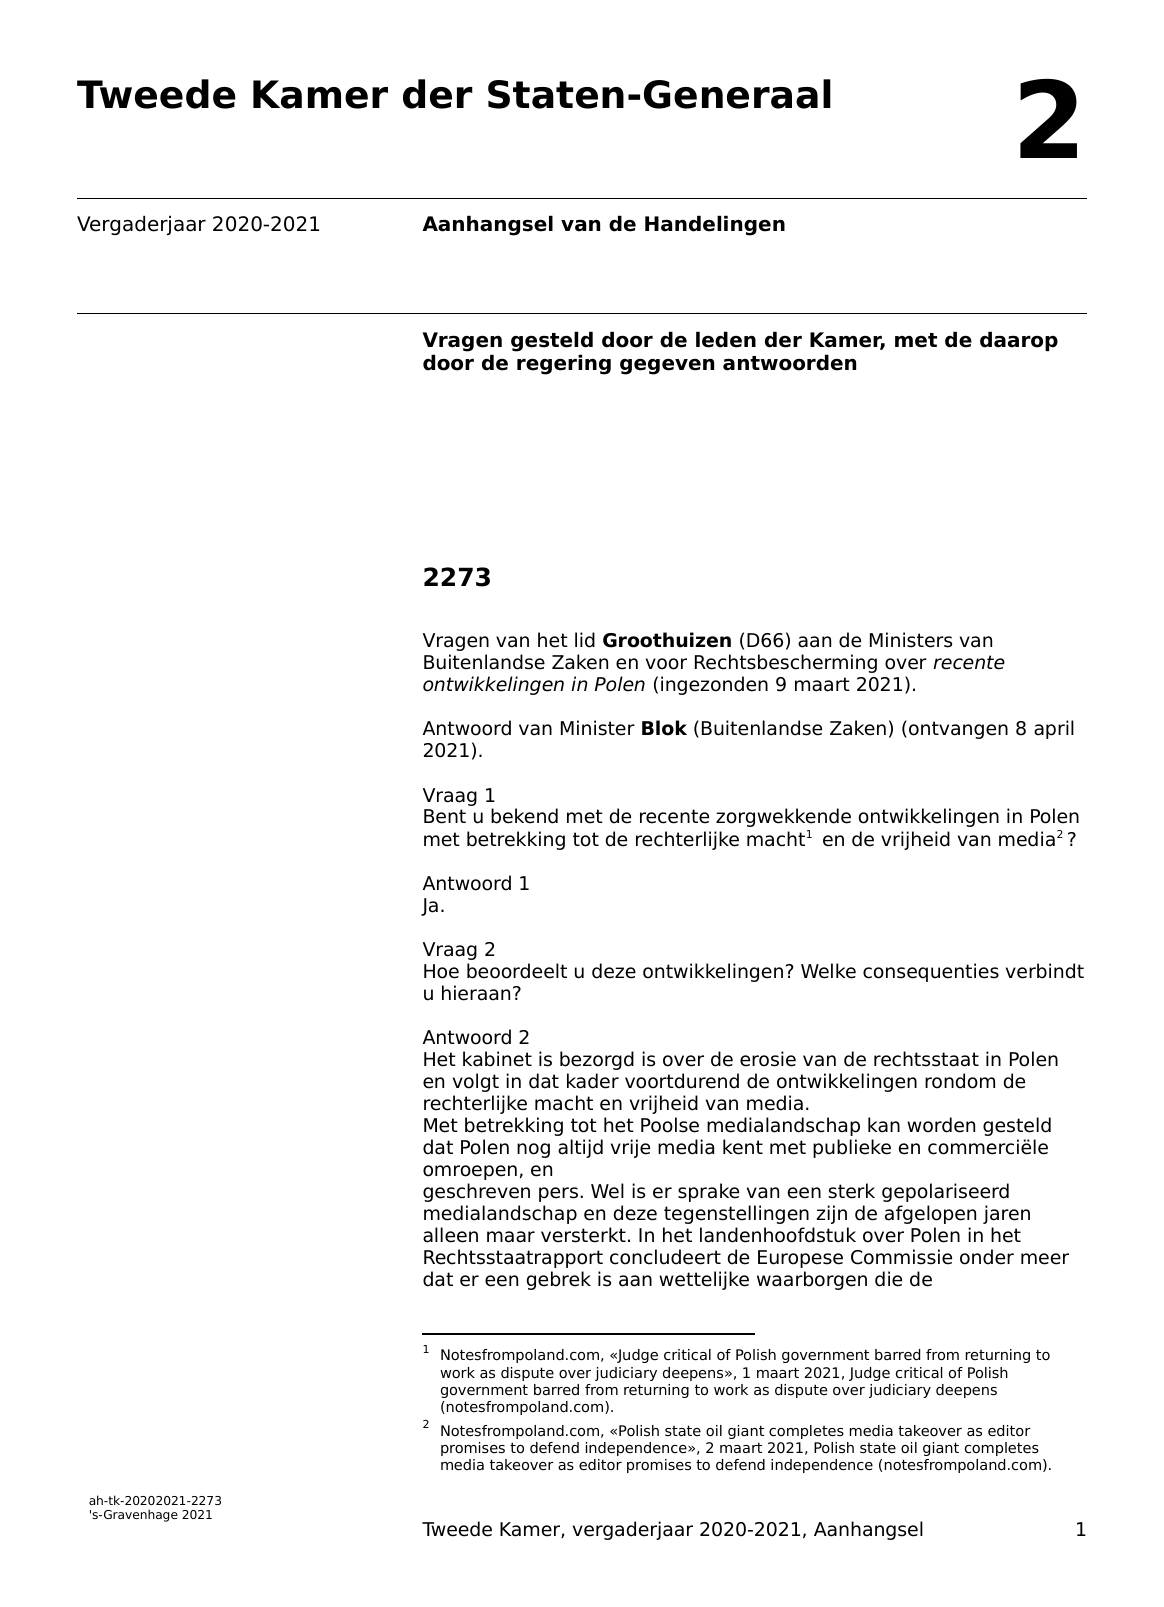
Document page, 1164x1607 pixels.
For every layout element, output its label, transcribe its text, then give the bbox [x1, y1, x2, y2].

text Antwoord 2 [422, 1027, 1087, 1049]
text Antwoord van Minister Blok (Buitenlandse Zaken) (ontvangen 8 april 2021). [422, 718, 1087, 762]
text Notesfrompoland.com, «Judge critical of Polish government barred from returning to work as dispute over judiciary deepens», 1 maart 2021, Judge critical of Polish government barred from returning to work as dispute over judiciary deepens (notesfrompoland.com). [422, 1343, 1087, 1416]
text Vragen van het lid Groothuizen (D66) aan de Ministers van Buitenlandse Zaken en voor Rechtsbescherming over recente ontwikkelingen in Polen (ingezonden 9 maart 2021). [422, 630, 1087, 696]
text Vraag 1 [422, 784, 1087, 806]
table_cell Vergaderjaar 2020-2021 [77, 199, 422, 313]
text Bent u bekend met de recente zorgwekkende ontwikkelingen in Polen met betrekking tot de rechterlijke macht en de vrijheid van media? [422, 806, 1087, 850]
text Vraag 2 [422, 939, 1087, 961]
table_cell Vragen gesteld door de leden der Kamer, met de daarop door de regering gegeven antwoorden [422, 314, 1087, 375]
text Antwoord 1 [422, 873, 1087, 894]
text ah-tk-20202021-2273 [88, 1494, 323, 1508]
table_header Tweede Kamer der Staten-Generaal [77, 59, 886, 198]
text Met betrekking tot het Poolse medialandschap kan worden gesteld dat Polen nog altijd vrije media kent met publieke en commerciële omroepen, en [422, 1115, 1087, 1181]
table_cell Aanhangsel van de Handelingen [422, 199, 1087, 313]
text Hoe beoordeelt u deze ontwikkelingen? Welke consequenties verbindt u hieraan? [422, 961, 1087, 1005]
text Het kabinet is bezorgd is over de erosie van de rechtsstaat in Polen en volgt in dat kader voortdurend de ontwikkelingen rondom de rechterlijke macht en vrijheid van media. [422, 1049, 1087, 1115]
text geschreven pers. Wel is er sprake van een sterk gepolariseerd medialandschap en deze tegenstellingen zijn de afgelopen jaren alleen maar versterkt. In het landenhoofdstuk over Polen in het Rechtsstaatrapport concludeert de Europese Commissie onder meer dat er een gebrek is aan wettelijke waarborgen die de [422, 1181, 1087, 1291]
text Notesfrompoland.com, «Polish state oil giant completes media takeover as editor promises to defend independence», 2 maart 2021, Polish state oil giant completes media takeover as editor promises to defend independence (notesfrompoland.com). [422, 1418, 1087, 1474]
text 2273 [422, 563, 1087, 592]
table_header 2 [886, 59, 1087, 198]
text Ja. [422, 894, 1087, 917]
text 's-Gravenhage 2021 [88, 1508, 323, 1522]
table_cell [77, 314, 422, 375]
